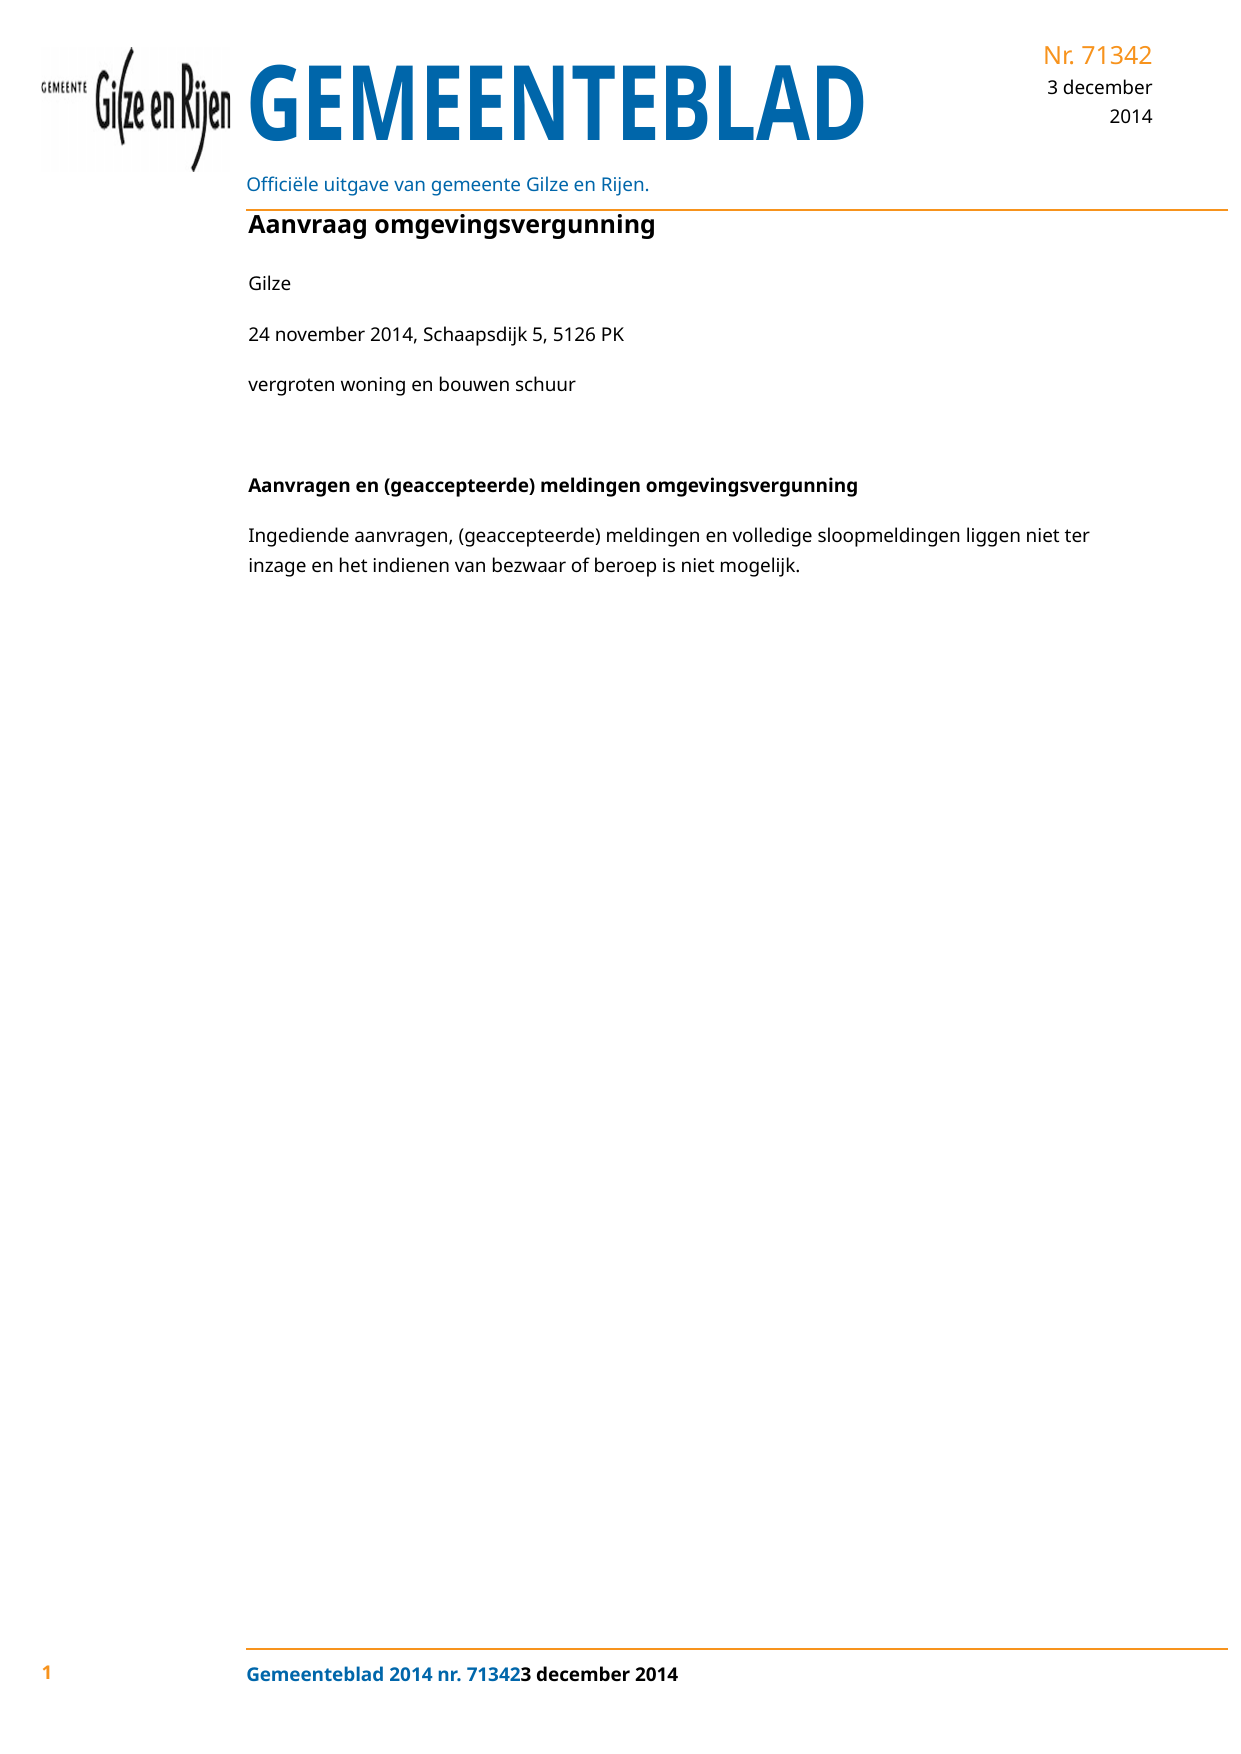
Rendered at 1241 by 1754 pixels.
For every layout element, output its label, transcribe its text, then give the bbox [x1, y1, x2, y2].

text vergroten woning en bouwen schuur [248, 371, 1152, 397]
picture [41, 47, 231, 172]
text Gilze [248, 270, 1152, 296]
text Aanvraag omgevingsvergunning [248, 211, 1152, 241]
text Ingediende aanvragen, (geaccepteerde) meldingen en volledige sloopmeldingen liggen niet ter inzage en het indienen van bezwaar of beroep is niet mogelijk. [248, 522, 1152, 578]
text Aanvragen en (geaccepteerde) meldingen omgevingsvergunning [248, 472, 1152, 498]
text 24 november 2014, Schaapsdijk 5, 5126 PK [248, 321, 1152, 346]
